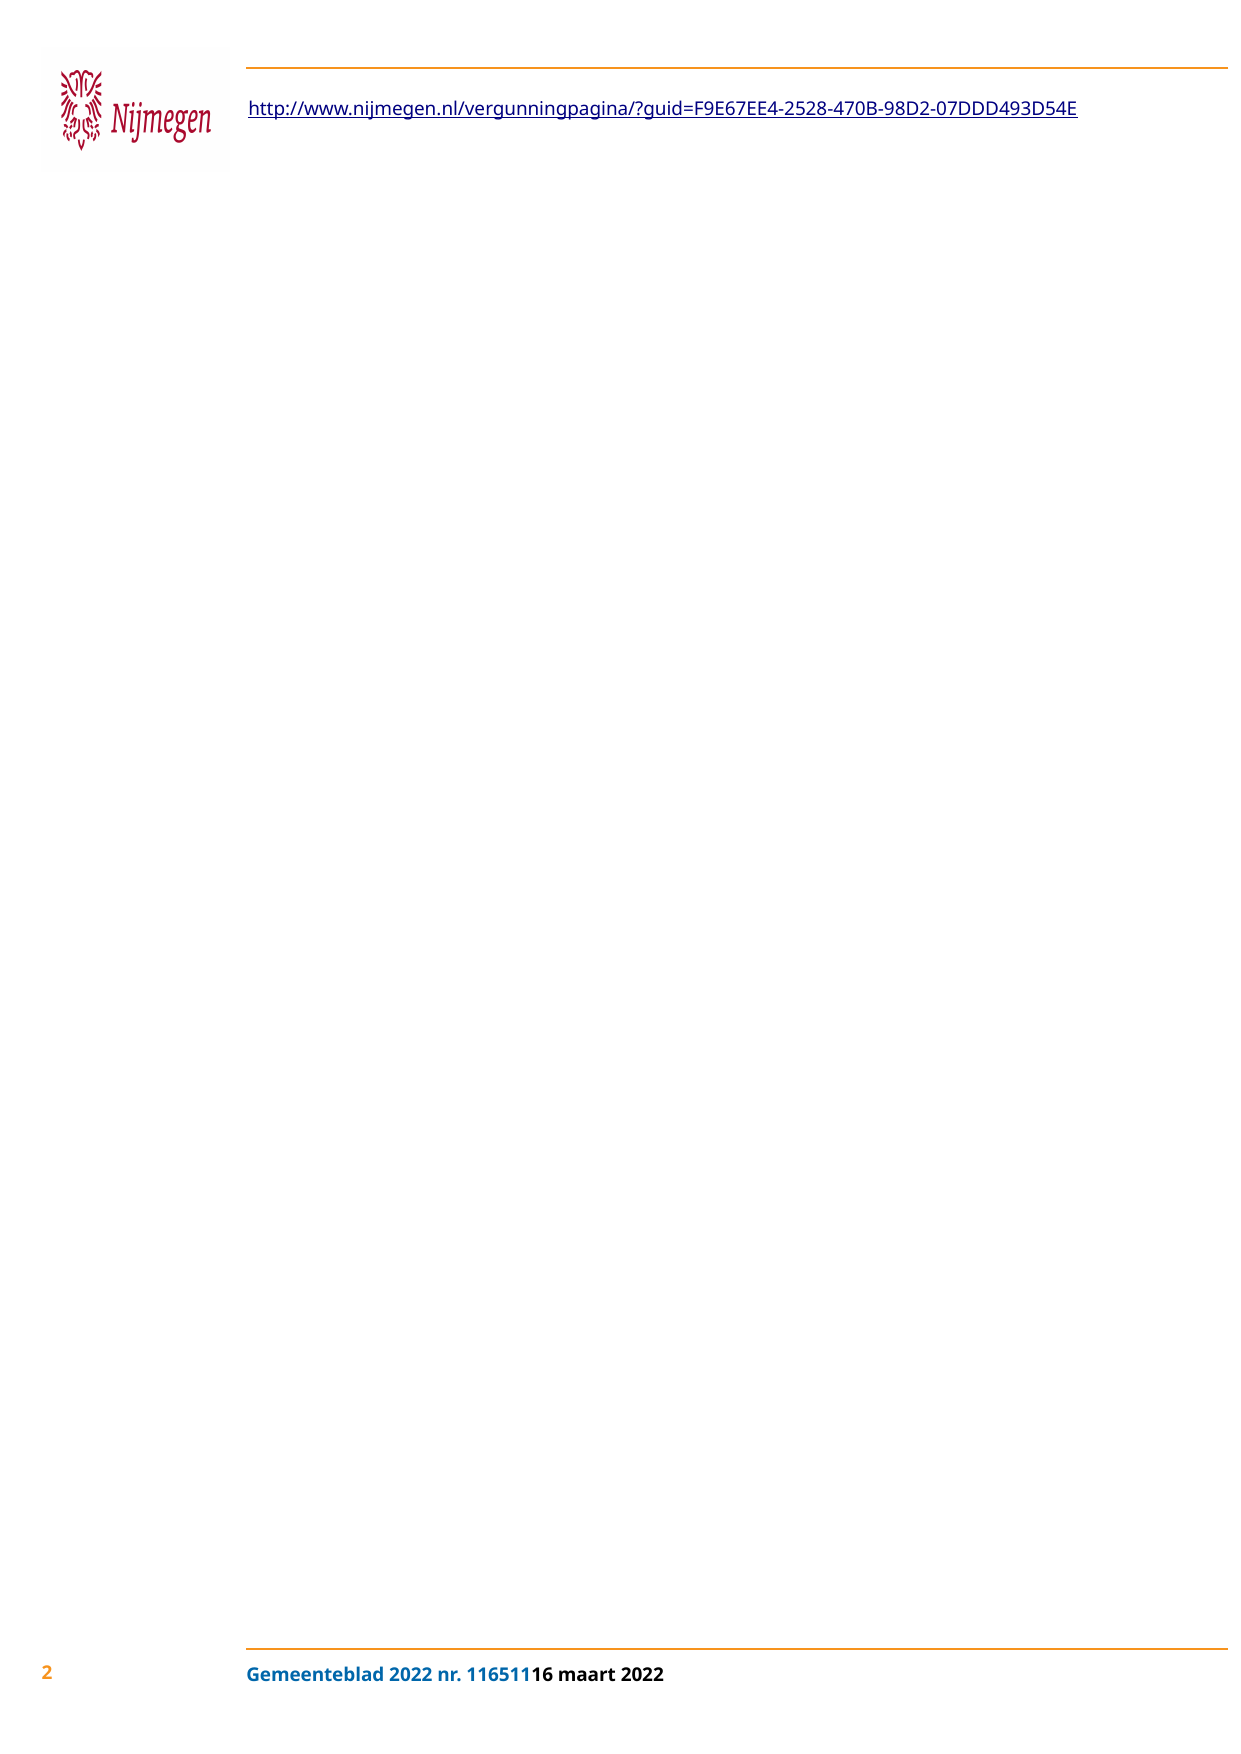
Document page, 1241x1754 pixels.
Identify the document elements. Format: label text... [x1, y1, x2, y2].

text http://www.nijmegen.nl/vergunningpagina/?guid=F9E67EE4-2528-470B-98D2-07DDD493D54E [248, 95, 1152, 121]
picture [41, 47, 231, 172]
